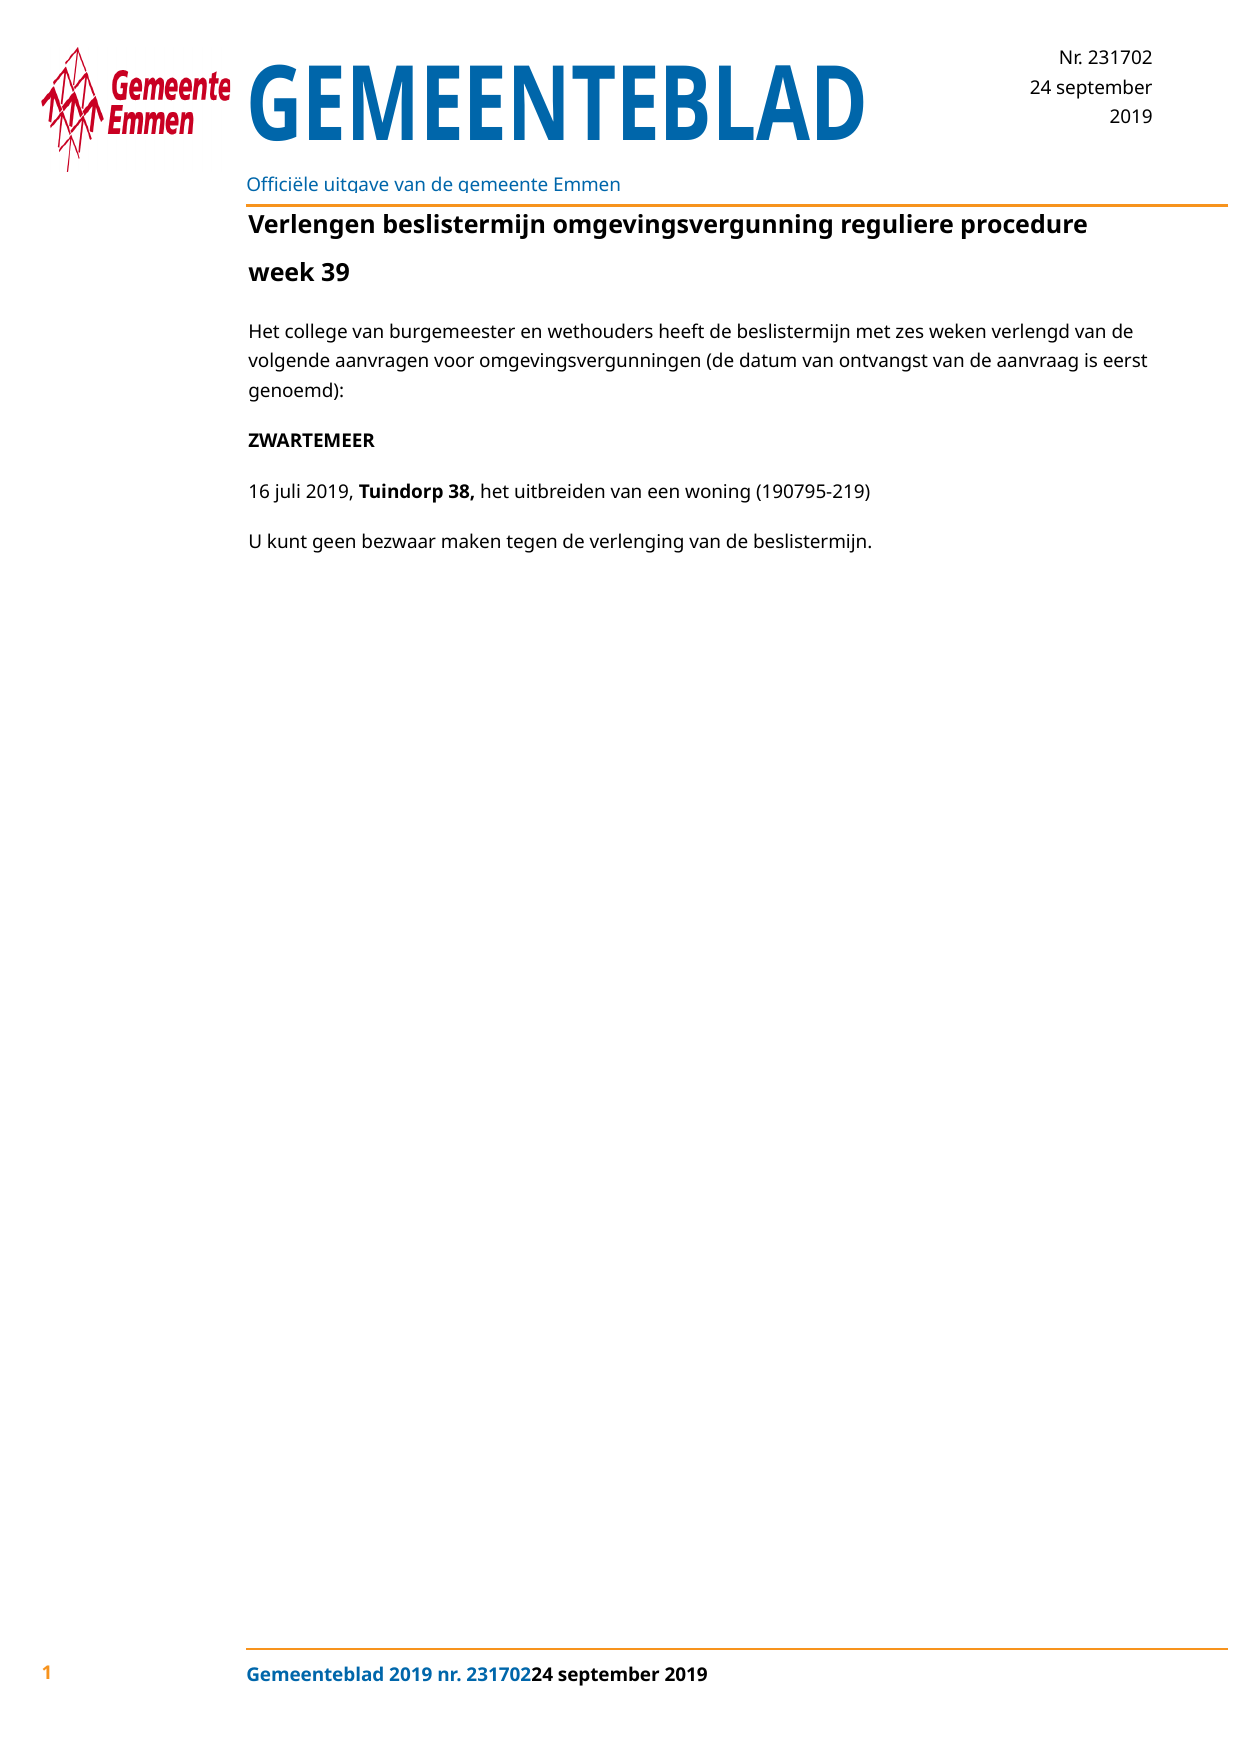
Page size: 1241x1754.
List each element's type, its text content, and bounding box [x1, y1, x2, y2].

text ZWARTEMEER [248, 427, 1152, 453]
picture [41, 47, 231, 172]
text 16 juli 2019, Tuindorp 38, het uitbreiden van een woning (190795-219) [248, 478, 1152, 504]
text Verlengen beslistermijn omgevingsvergunning reguliere procedure week 39 [248, 207, 1152, 288]
text U kunt geen bezwaar maken tegen de verlenging van de beslistermijn. [248, 528, 1152, 554]
text Het college van burgemeester en wethouders heeft de beslistermijn met zes weken verlengd van de volgende aanvragen voor omgevingsvergunningen (de datum van ontvangst van de aanvraag is eerst genoemd): [248, 318, 1152, 403]
